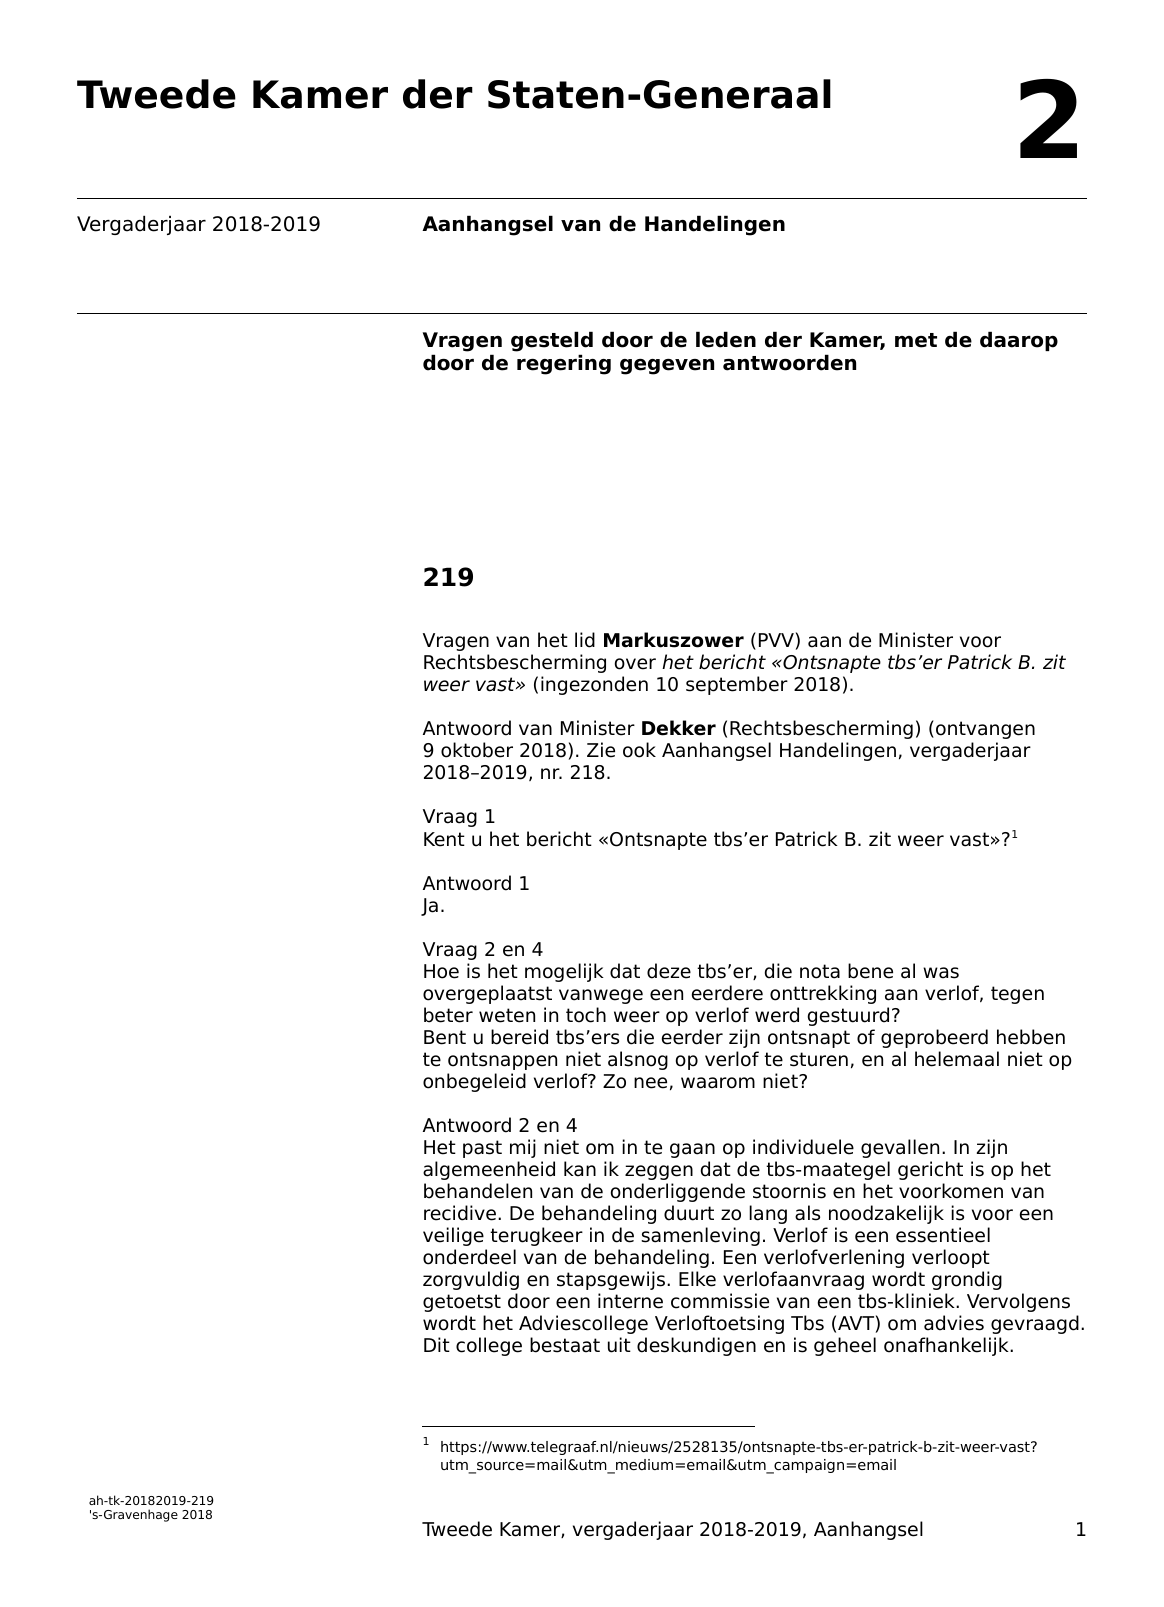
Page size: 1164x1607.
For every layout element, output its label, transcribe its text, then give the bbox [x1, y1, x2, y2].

text Kent u het bericht «Ontsnapte tbs’er Patrick B. zit weer vast»? [422, 828, 1087, 850]
table_cell Vragen gesteld door de leden der Kamer, met de daarop door de regering gegeven antwoorden [422, 314, 1087, 375]
text Vragen van het lid Markuszower (PVV) aan de Minister voor Rechtsbescherming over het bericht «Ontsnapte tbs’er Patrick B. zit weer vast» (ingezonden 10 september 2018). [422, 630, 1087, 696]
table_cell Vergaderjaar 2018-2019 [77, 199, 422, 313]
table_cell Aanhangsel van de Handelingen [422, 199, 1087, 313]
text 's-Gravenhage 2018 [88, 1508, 323, 1522]
text Antwoord 1 [422, 873, 1087, 894]
text Bent u bereid tbs’ers die eerder zijn ontsnapt of geprobeerd hebben te ontsnappen niet alsnog op verlof te sturen, en al helemaal niet op onbegeleid verlof? Zo nee, waarom niet? [422, 1027, 1087, 1093]
table_header 2 [886, 59, 1087, 198]
text Vraag 1 [422, 806, 1087, 828]
table_cell [77, 314, 422, 375]
text ah-tk-20182019-219 [88, 1494, 323, 1508]
text 219 [422, 563, 1087, 592]
text Het past mij niet om in te gaan op individuele gevallen. In zijn algemeenheid kan ik zeggen dat de tbs-maategel gericht is op het behandelen van de onderliggende stoornis en het voorkomen van recidive. De behandeling duurt zo lang als noodzakelijk is voor een veilige terugkeer in de samenleving. Verlof is een essentieel onderdeel van de behandeling. Een verlofverlening verloopt zorgvuldig en stapsgewijs. Elke verlofaanvraag wordt grondig getoetst door een interne commissie van een tbs-kliniek. Vervolgens wordt het Adviescollege Verloftoetsing Tbs (AVT) om advies gevraagd. Dit college bestaat uit deskundigen en is geheel onafhankelijk. [422, 1137, 1087, 1357]
text Hoe is het mogelijk dat deze tbs’er, die nota bene al was overgeplaatst vanwege een eerdere onttrekking aan verlof, tegen beter weten in toch weer op verlof werd gestuurd? [422, 961, 1087, 1027]
text Vraag 2 en 4 [422, 939, 1087, 961]
text Ja. [422, 894, 1087, 917]
table_header Tweede Kamer der Staten-Generaal [77, 59, 886, 198]
text Antwoord van Minister Dekker (Rechtsbescherming) (ontvangen 9 oktober 2018). Zie ook Aanhangsel Handelingen, vergaderjaar 2018–2019, nr. 218. [422, 718, 1087, 784]
text Antwoord 2 en 4 [422, 1115, 1087, 1137]
text https://www.telegraaf.nl/nieuws/2528135/ontsnapte-tbs-er-patrick-b-zit-weer-vast?utm_source=mail&utm_medium=email&utm_campaign=email [422, 1435, 1087, 1474]
